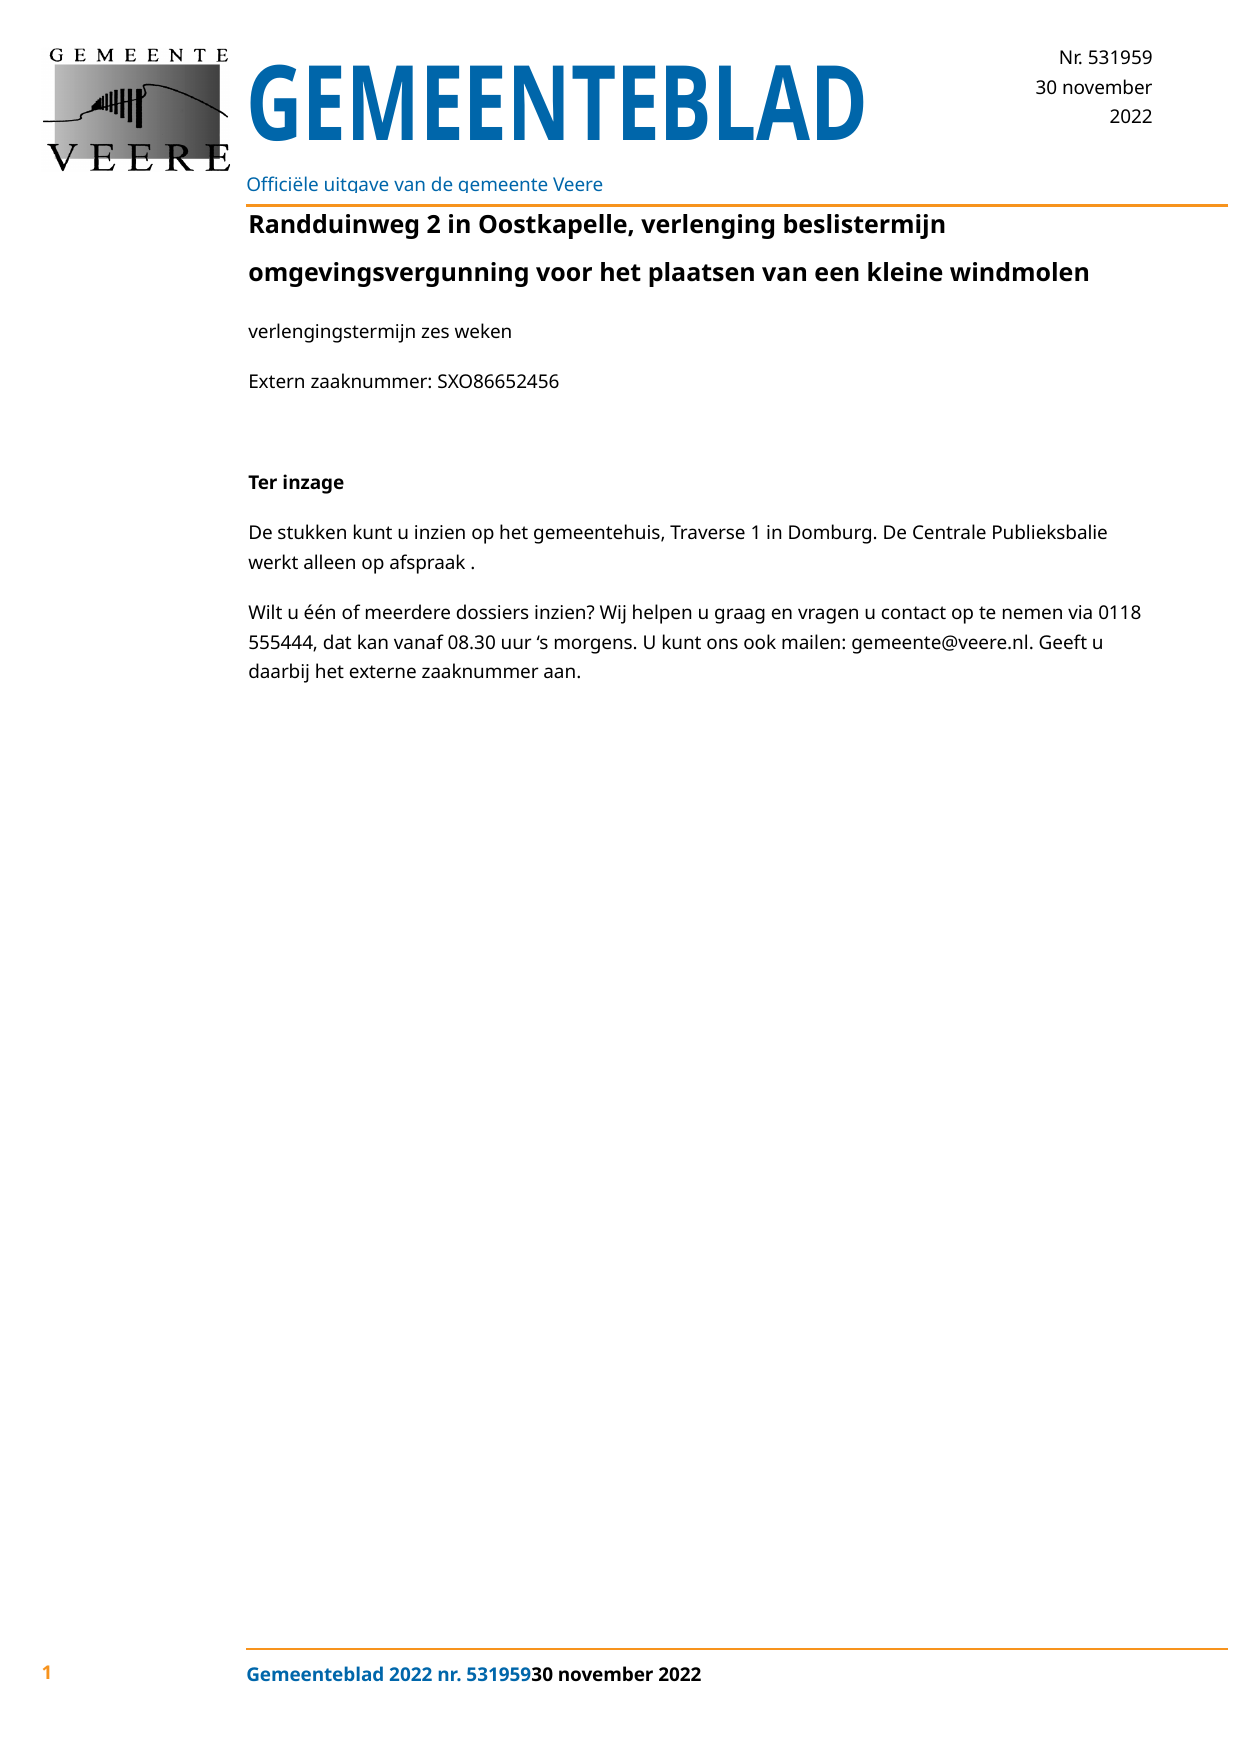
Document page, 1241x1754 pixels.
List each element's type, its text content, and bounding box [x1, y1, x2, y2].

picture [41, 47, 231, 172]
text Extern zaaknummer: SXO86652456 [248, 368, 1152, 394]
text Ter inzage [248, 469, 1152, 495]
text verlengingstermijn zes weken [248, 318, 1152, 344]
text Wilt u één of meerdere dossiers inzien? Wij helpen u graag en vragen u contact op te nemen via 0118 555444, dat kan vanaf 08.30 uur ‘s morgens. U kunt ons ook mailen: gemeente@veere.nl. Geeft u daarbij het externe zaaknummer aan. [248, 599, 1152, 684]
text Randduinweg 2 in Oostkapelle, verlenging beslistermijn omgevingsvergunning voor het plaatsen van een kleine windmolen [248, 207, 1152, 288]
text De stukken kunt u inzien op het gemeentehuis, Traverse 1 in Domburg. De Centrale Publieksbalie werkt alleen op afspraak . [248, 519, 1152, 575]
